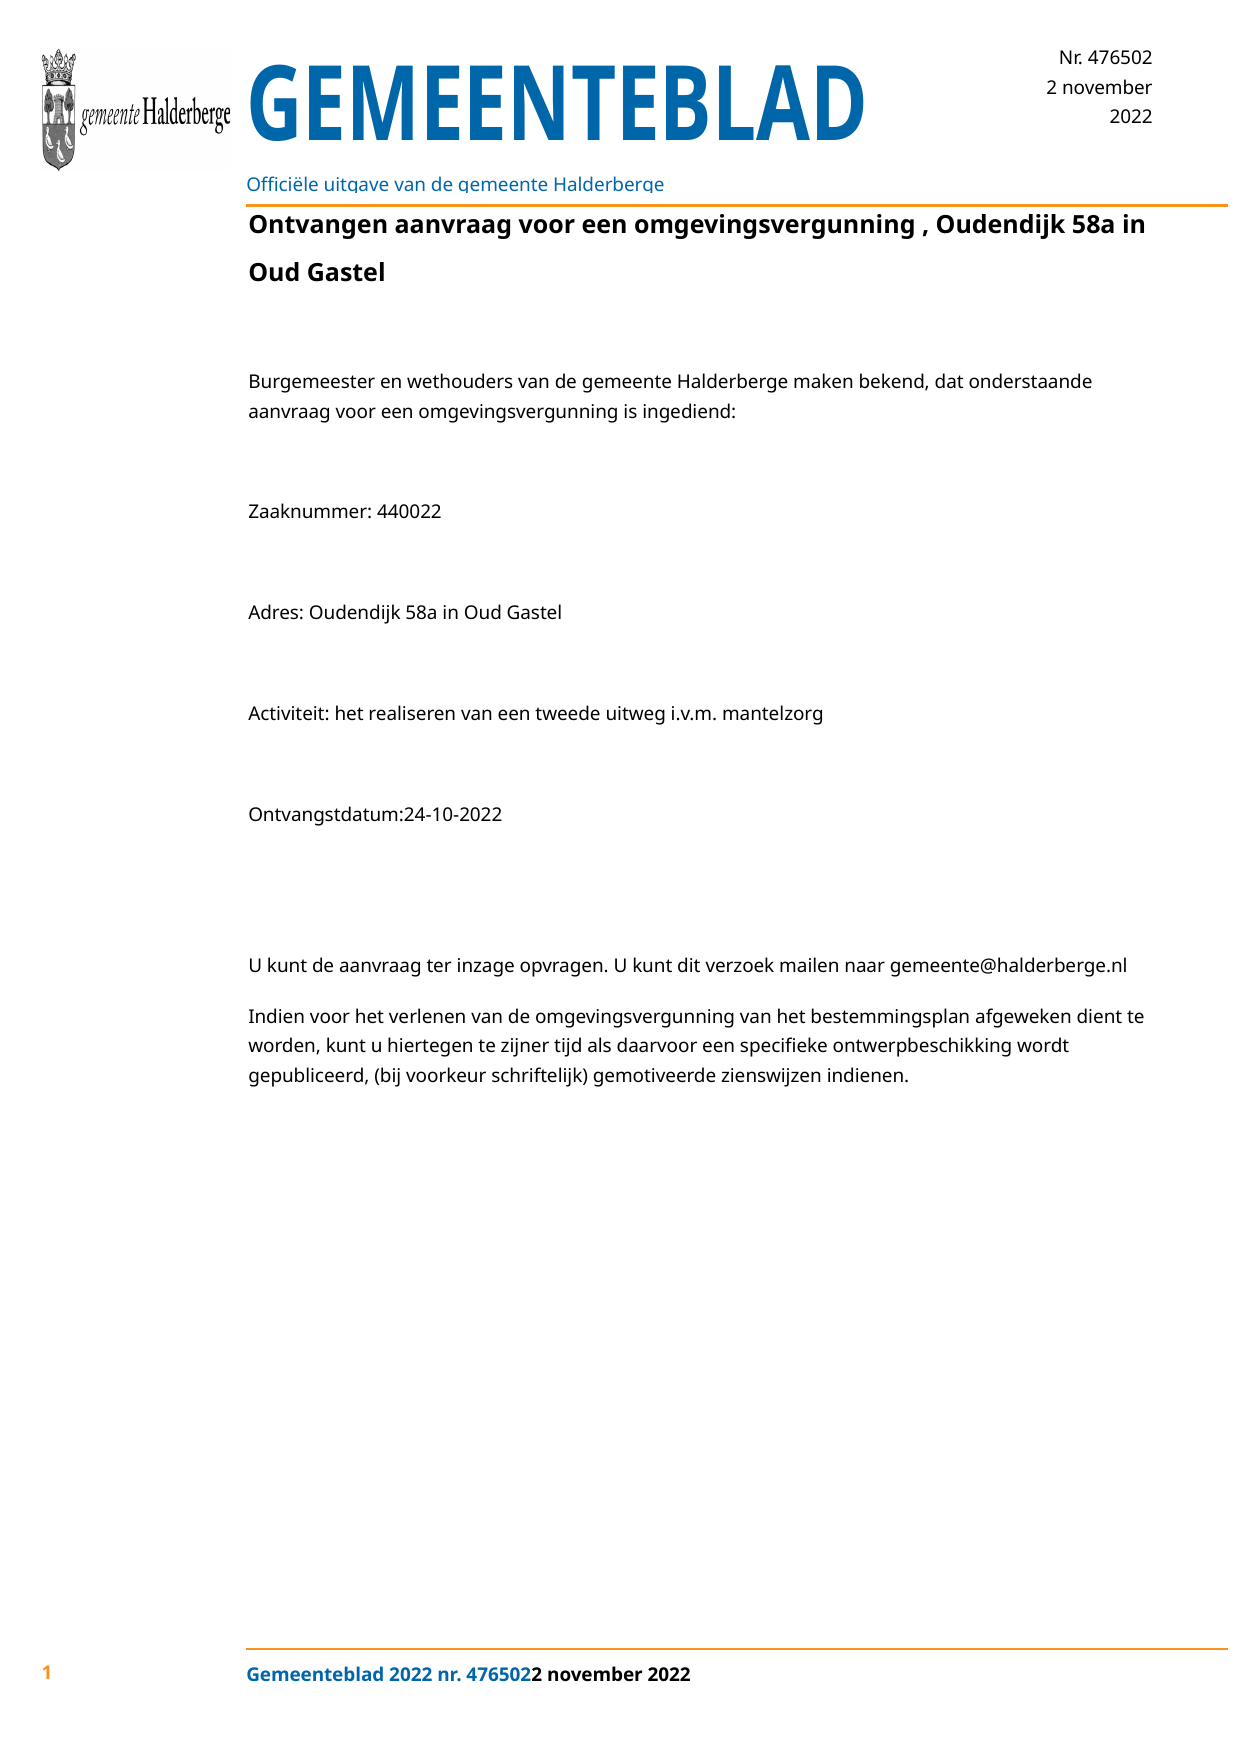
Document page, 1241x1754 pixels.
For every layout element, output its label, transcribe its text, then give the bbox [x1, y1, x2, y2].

text Indien voor het verlenen van de omgevingsvergunning van het bestemmingsplan afgeweken dient te worden, kunt u hiertegen te zijner tijd als daarvoor een specifieke ontwerpbeschikking wordt gepubliceerd, (bij voorkeur schriftelijk) gemotiveerde zienswijzen indienen. [248, 1003, 1152, 1088]
text Zaaknummer: 440022 [248, 499, 1152, 524]
text Adres: Oudendijk 58a in Oud Gastel [248, 599, 1152, 625]
picture [41, 47, 231, 172]
text Ontvangen aanvraag voor een omgevingsvergunning , Oudendijk 58a in Oud Gastel [248, 207, 1152, 288]
text Activiteit: het realiseren van een tweede uitweg i.v.m. mantelzorg [248, 700, 1152, 726]
text Burgemeester en wethouders van de gemeente Halderberge maken bekend, dat onderstaande aanvraag voor een omgevingsvergunning is ingediend: [248, 368, 1152, 424]
text Ontvangstdatum:24-10-2022 [248, 801, 1152, 827]
text U kunt de aanvraag ter inzage opvragen. U kunt dit verzoek mailen naar gemeente@halderberge.nl [248, 952, 1152, 978]
